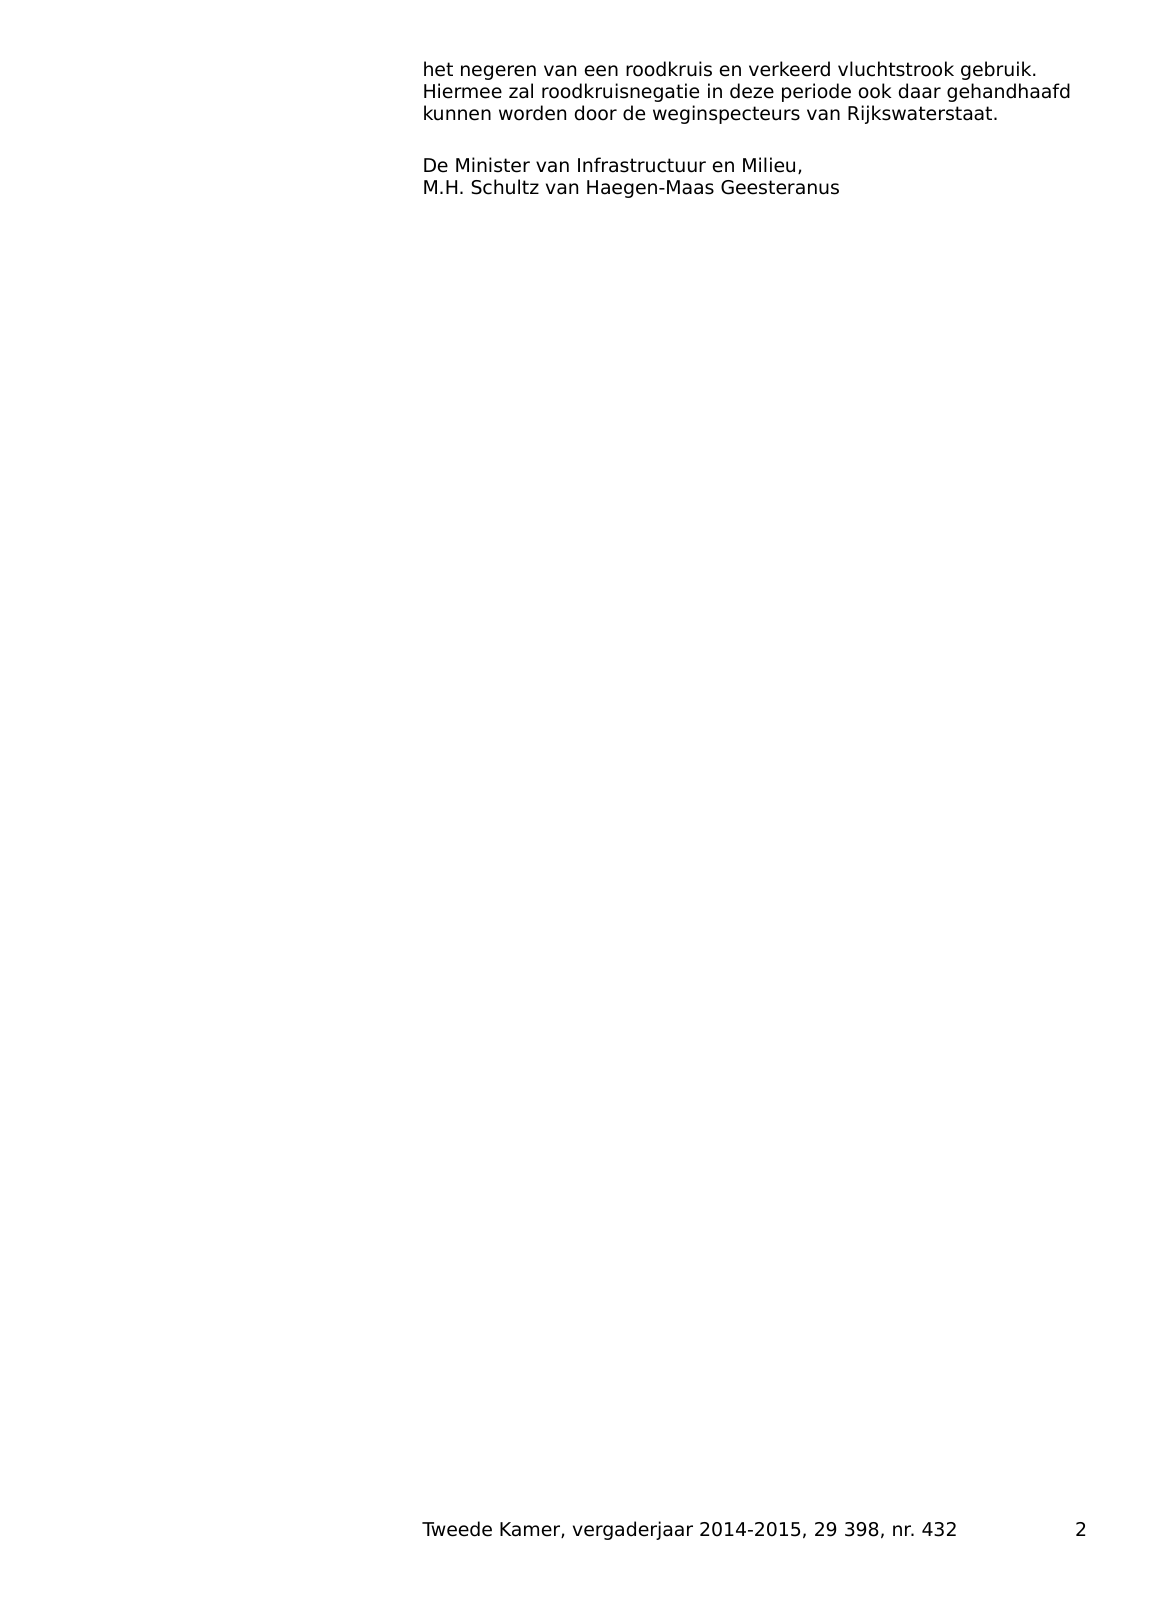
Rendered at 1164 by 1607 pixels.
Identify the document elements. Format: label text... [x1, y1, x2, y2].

text De Minister van Infrastructuur en Milieu, M.H. Schultz van Haegen-Maas Geesteranus [422, 155, 1087, 199]
text het negeren van een roodkruis en verkeerd vluchtstrook gebruik. Hiermee zal roodkruisnegatie in deze periode ook daar gehandhaafd kunnen worden door de weginspecteurs van Rijkswaterstaat. [422, 59, 1087, 125]
